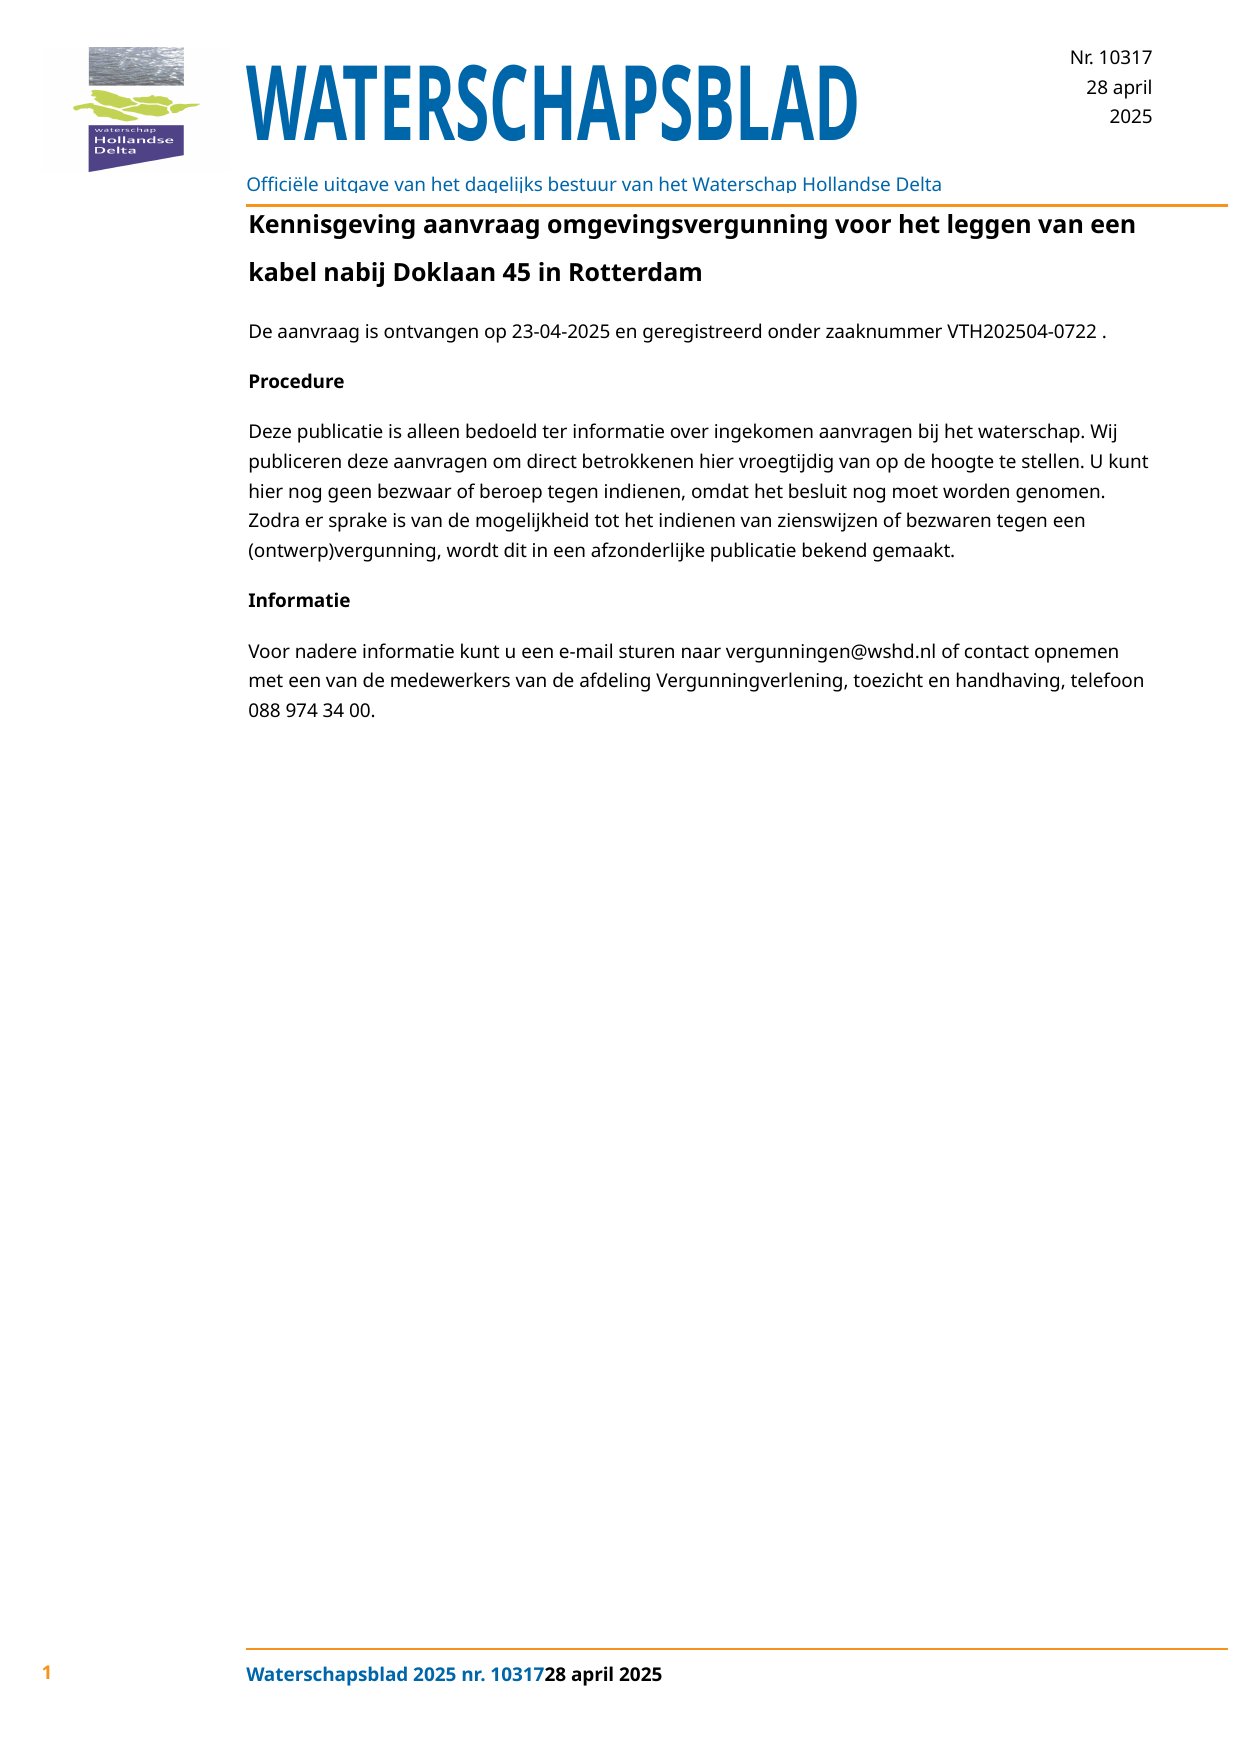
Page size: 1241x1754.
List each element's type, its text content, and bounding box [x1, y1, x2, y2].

picture [41, 47, 231, 172]
text Kennisgeving aanvraag omgevingsvergunning voor het leggen van een kabel nabij Doklaan 45 in Rotterdam [248, 207, 1152, 288]
text Deze publicatie is alleen bedoeld ter informatie over ingekomen aanvragen bij het waterschap. Wij publiceren deze aanvragen om direct betrokkenen hier vroegtijdig van op de hoogte te stellen. U kunt hier nog geen bezwaar of beroep tegen indienen, omdat het besluit nog moet worden genomen. Zodra er sprake is van de mogelijkheid tot het indienen van zienswijzen of bezwaren tegen een (ontwerp)vergunning, wordt dit in een afzonderlijke publicatie bekend gemaakt. [248, 419, 1152, 563]
text Procedure [248, 368, 1152, 394]
text Informatie [248, 587, 1152, 613]
text Voor nadere informatie kunt u een e-mail sturen naar vergunningen@wshd.nl of contact opnemen met een van de medewerkers van de afdeling Vergunningverlening, toezicht en handhaving, telefoon 088 974 34 00. [248, 638, 1152, 723]
text De aanvraag is ontvangen op 23-04-2025 en geregistreerd onder zaaknummer VTH202504-0722 . [248, 318, 1152, 344]
